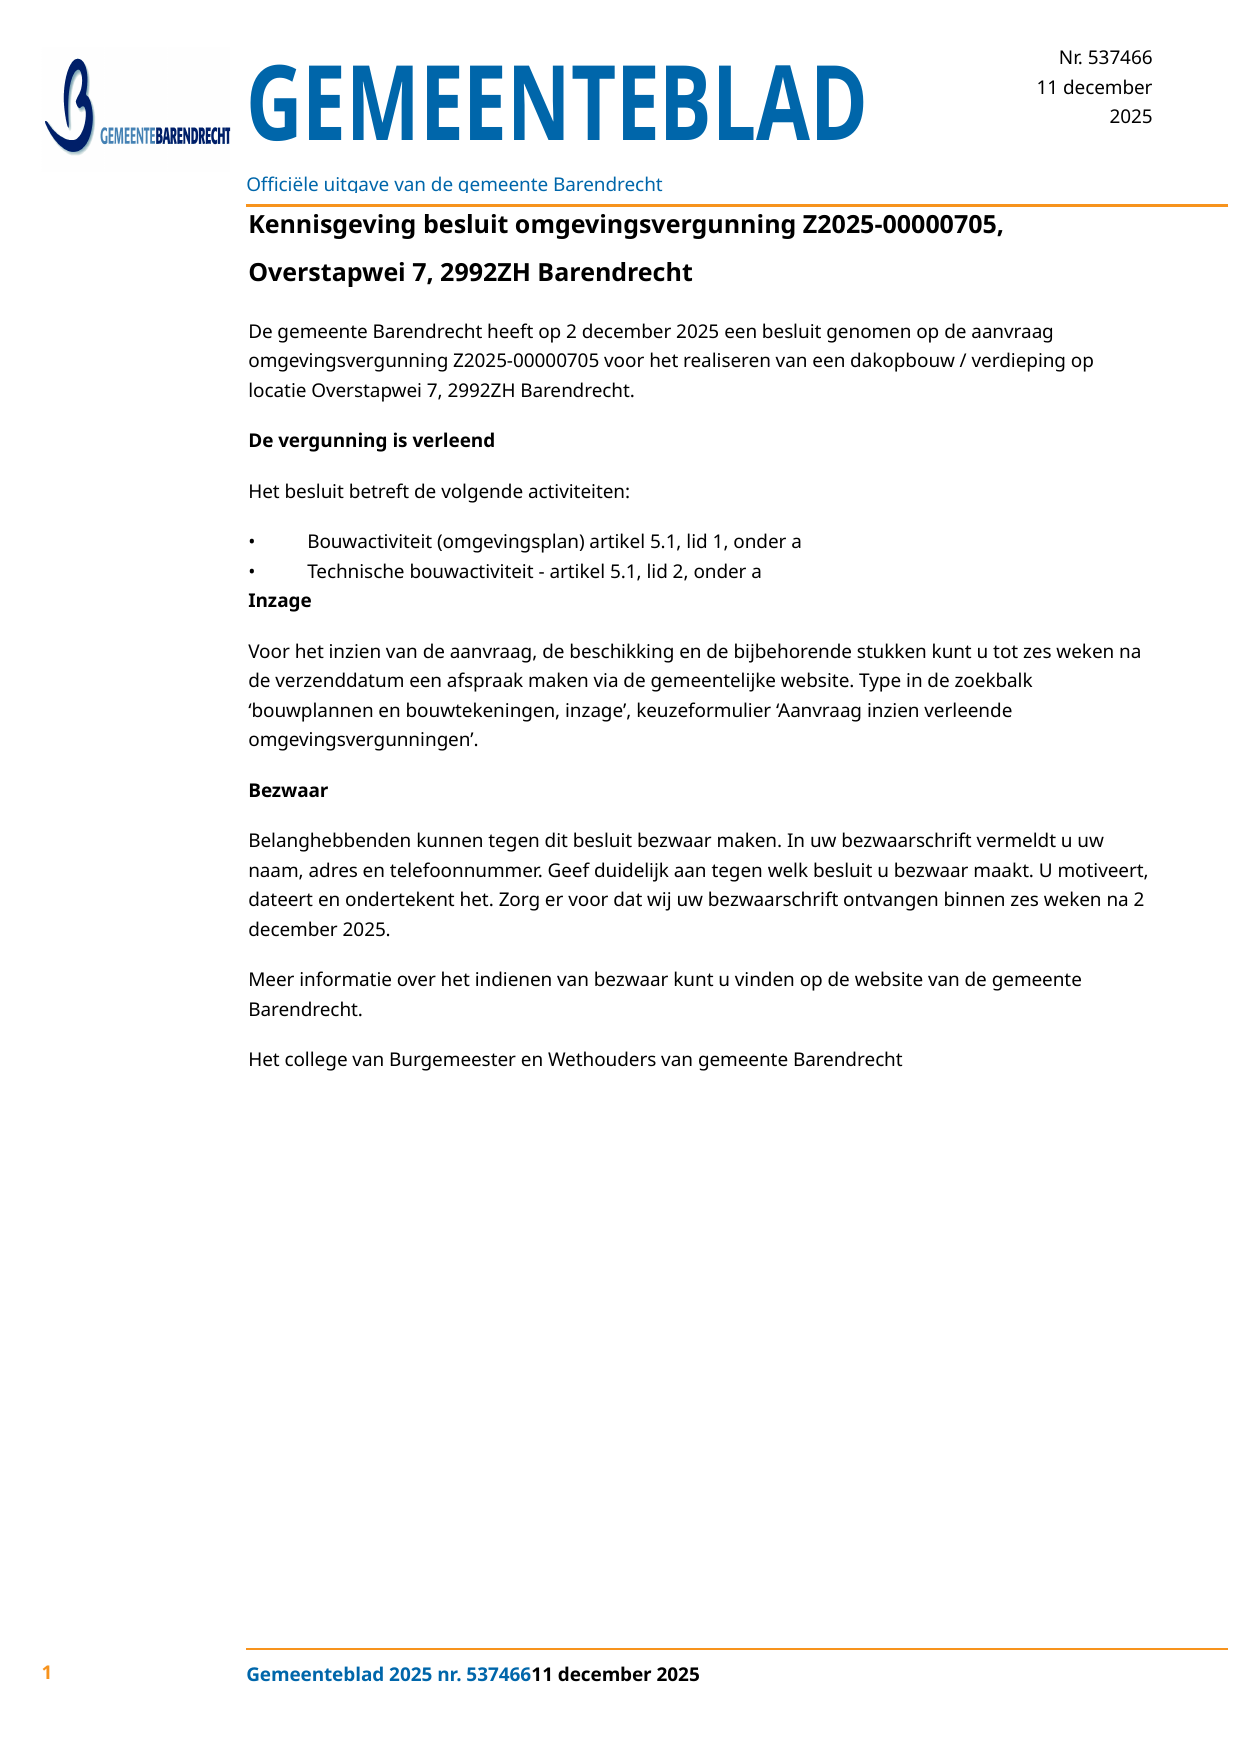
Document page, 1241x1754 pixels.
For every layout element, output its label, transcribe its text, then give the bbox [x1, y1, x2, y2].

text De gemeente Barendrecht heeft op 2 december 2025 een besluit genomen op de aanvraag omgevingsvergunning Z2025-00000705 voor het realiseren van een dakopbouw / verdieping op locatie Overstapwei 7, 2992ZH Barendrecht. [248, 318, 1152, 403]
picture [41, 47, 231, 172]
list Bouwactiviteit (omgevingsplan) artikel 5.1, lid 1, onder a [248, 528, 1152, 554]
text Het besluit betreft de volgende activiteiten: [248, 478, 1152, 504]
text Kennisgeving besluit omgevingsvergunning Z2025-00000705, Overstapwei 7, 2992ZH Barendrecht [248, 207, 1152, 288]
text De vergunning is verleend [248, 427, 1152, 453]
text Inzage [248, 587, 1152, 613]
text Meer informatie over het indienen van bezwaar kunt u vinden op de website van de gemeente Barendrecht. [248, 967, 1152, 1022]
text Bezwaar [248, 777, 1152, 803]
text Belanghebbenden kunnen tegen dit besluit bezwaar maken. In uw bezwaarschrift vermeldt u uw naam, adres en telefoonnummer. Geef duidelijk aan tegen welk besluit u bezwaar maakt. U motiveert, dateert en ondertekent het. Zorg er voor dat wij uw bezwaarschrift ontvangen binnen zes weken na 2 december 2025. [248, 827, 1152, 942]
list Technische bouwactiviteit - artikel 5.1, lid 2, onder a [248, 558, 1152, 584]
text Het college van Burgemeester en Wethouders van gemeente Barendrecht [248, 1047, 1152, 1072]
text Voor het inzien van de aanvraag, de beschikking en de bijbehorende stukken kunt u tot zes weken na de verzenddatum een afspraak maken via de gemeentelijke website. Type in de zoekbalk ‘bouwplannen en bouwtekeningen, inzage’, keuzeformulier ‘Aanvraag inzien verleende omgevingsvergunningen’. [248, 638, 1152, 752]
